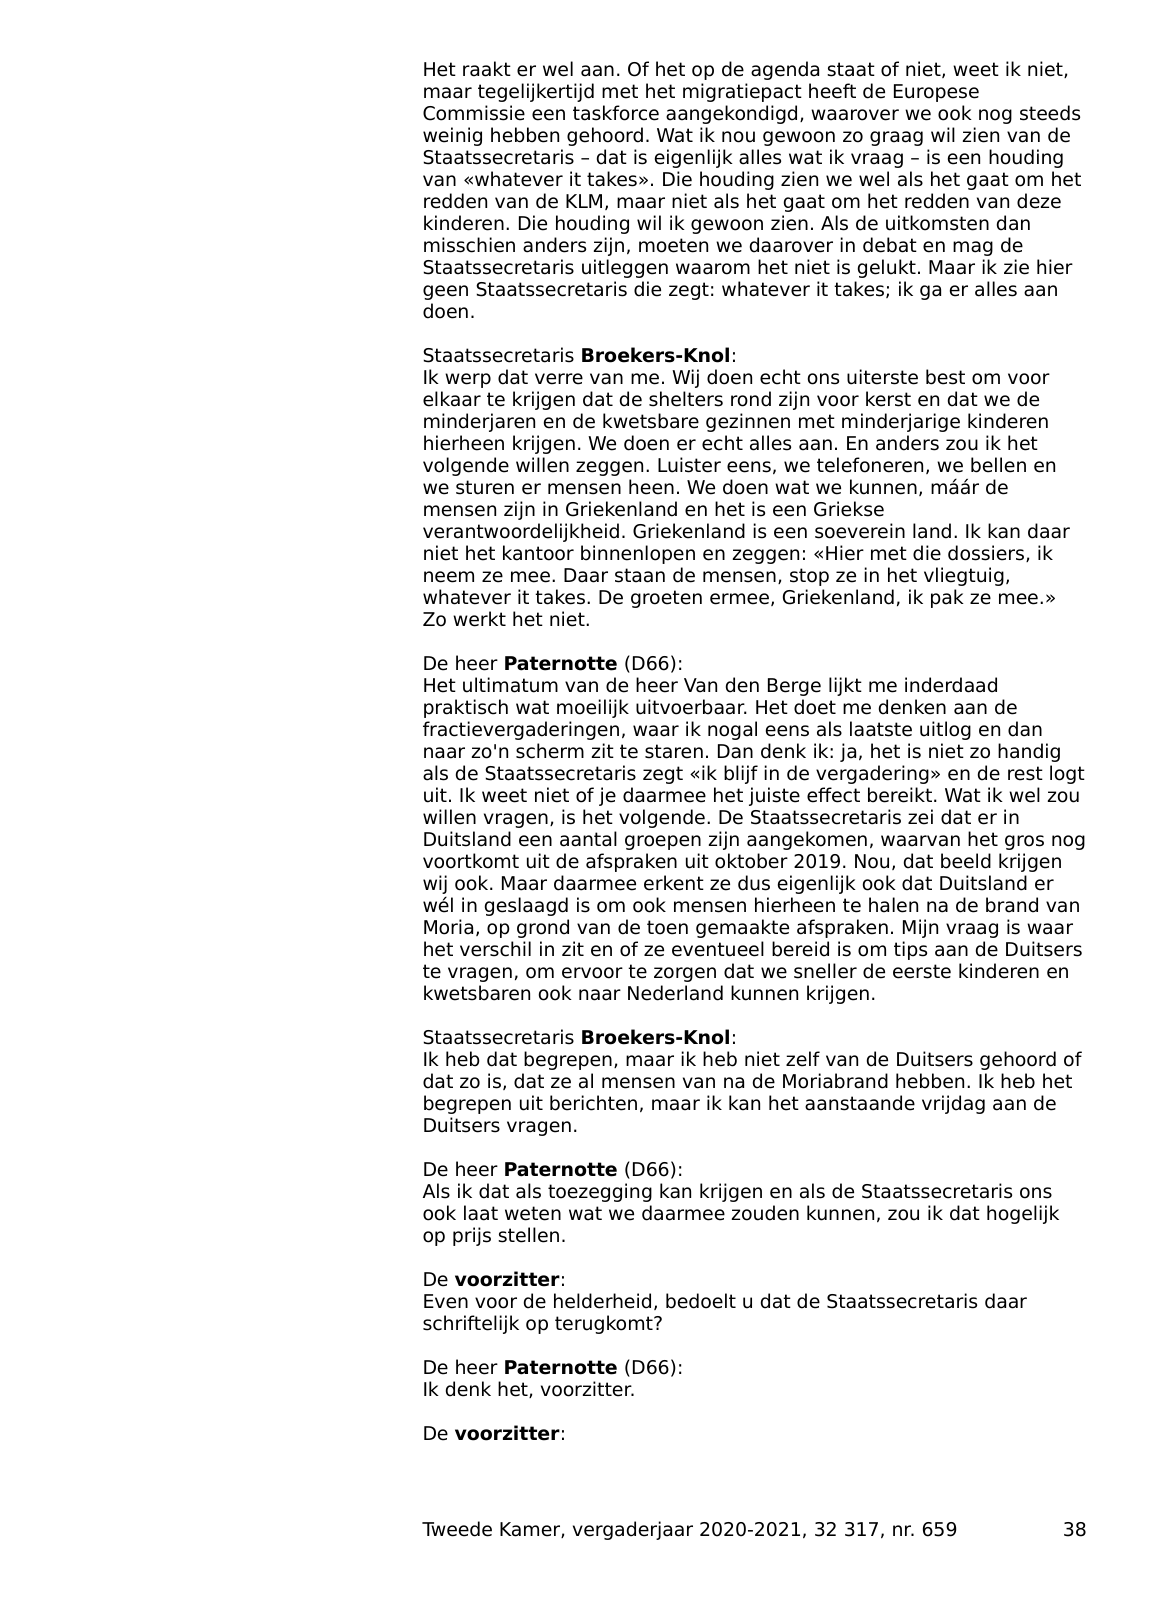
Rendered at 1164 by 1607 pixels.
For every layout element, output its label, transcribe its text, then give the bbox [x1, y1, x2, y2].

text Ik heb dat begrepen, maar ik heb niet zelf van de Duitsers gehoord of dat zo is, dat ze al mensen van na de Moriabrand hebben. Ik heb het begrepen uit berichten, maar ik kan het aanstaande vrijdag aan de Duitsers vragen. [422, 1049, 1087, 1137]
text Als ik dat als toezegging kan krijgen en als de Staatssecretaris ons ook laat weten wat we daarmee zouden kunnen, zou ik dat hogelijk op prijs stellen. [422, 1181, 1087, 1247]
text De heer Paternotte (D66): [422, 1357, 1087, 1379]
text Het ultimatum van de heer Van den Berge lijkt me inderdaad praktisch wat moeilijk uitvoerbaar. Het doet me denken aan de fractievergaderingen, waar ik nogal eens als laatste uitlog en dan naar zo'n scherm zit te staren. Dan denk ik: ja, het is niet zo handig als de Staatssecretaris zegt «ik blijf in de vergadering» en de rest logt uit. Ik weet niet of je daarmee het juiste effect bereikt. Wat ik wel zou willen vragen, is het volgende. De Staatssecretaris zei dat er in Duitsland een aantal groepen zijn aangekomen, waarvan het gros nog voortkomt uit de afspraken uit oktober 2019. Nou, dat beeld krijgen wij ook. Maar daarmee erkent ze dus eigenlijk ook dat Duitsland er wél in geslaagd is om ook mensen hierheen te halen na de brand van Moria, op grond van de toen gemaakte afspraken. Mijn vraag is waar het verschil in zit en of ze eventueel bereid is om tips aan de Duitsers te vragen, om ervoor te zorgen dat we sneller de eerste kinderen en kwetsbaren ook naar Nederland kunnen krijgen. [422, 675, 1087, 1004]
text De heer Paternotte (D66): [422, 653, 1087, 675]
text Staatssecretaris Broekers-Knol: [422, 1027, 1087, 1049]
text De heer Paternotte (D66): [422, 1159, 1087, 1181]
text Staatssecretaris Broekers-Knol: [422, 345, 1087, 367]
text De voorzitter: [422, 1269, 1087, 1291]
text Het raakt er wel aan. Of het op de agenda staat of niet, weet ik niet, maar tegelijkertijd met het migratiepact heeft de Europese Commissie een taskforce aangekondigd, waarover we ook nog steeds weinig hebben gehoord. Wat ik nou gewoon zo graag wil zien van de Staatssecretaris – dat is eigenlijk alles wat ik vraag – is een houding van «whatever it takes». Die houding zien we wel als het gaat om het redden van de KLM, maar niet als het gaat om het redden van deze kinderen. Die houding wil ik gewoon zien. Als de uitkomsten dan misschien anders zijn, moeten we daarover in debat en mag de Staatssecretaris uitleggen waarom het niet is gelukt. Maar ik zie hier geen Staatssecretaris die zegt: whatever it takes; ik ga er alles aan doen. [422, 59, 1087, 323]
text Ik werp dat verre van me. Wij doen echt ons uiterste best om voor elkaar te krijgen dat de shelters rond zijn voor kerst en dat we de minderjaren en de kwetsbare gezinnen met minderjarige kinderen hierheen krijgen. We doen er echt alles aan. En anders zou ik het volgende willen zeggen. Luister eens, we telefoneren, we bellen en we sturen er mensen heen. We doen wat we kunnen, máár de mensen zijn in Griekenland en het is een Griekse verantwoordelijkheid. Griekenland is een soeverein land. Ik kan daar niet het kantoor binnenlopen en zeggen: «Hier met die dossiers, ik neem ze mee. Daar staan de mensen, stop ze in het vliegtuig, whatever it takes. De groeten ermee, Griekenland, ik pak ze mee.» Zo werkt het niet. [422, 367, 1087, 631]
text Even voor de helderheid, bedoelt u dat de Staatssecretaris daar schriftelijk op terugkomt? [422, 1291, 1087, 1335]
text Ik denk het, voorzitter. [422, 1379, 1087, 1401]
text De voorzitter: [422, 1423, 1087, 1445]
